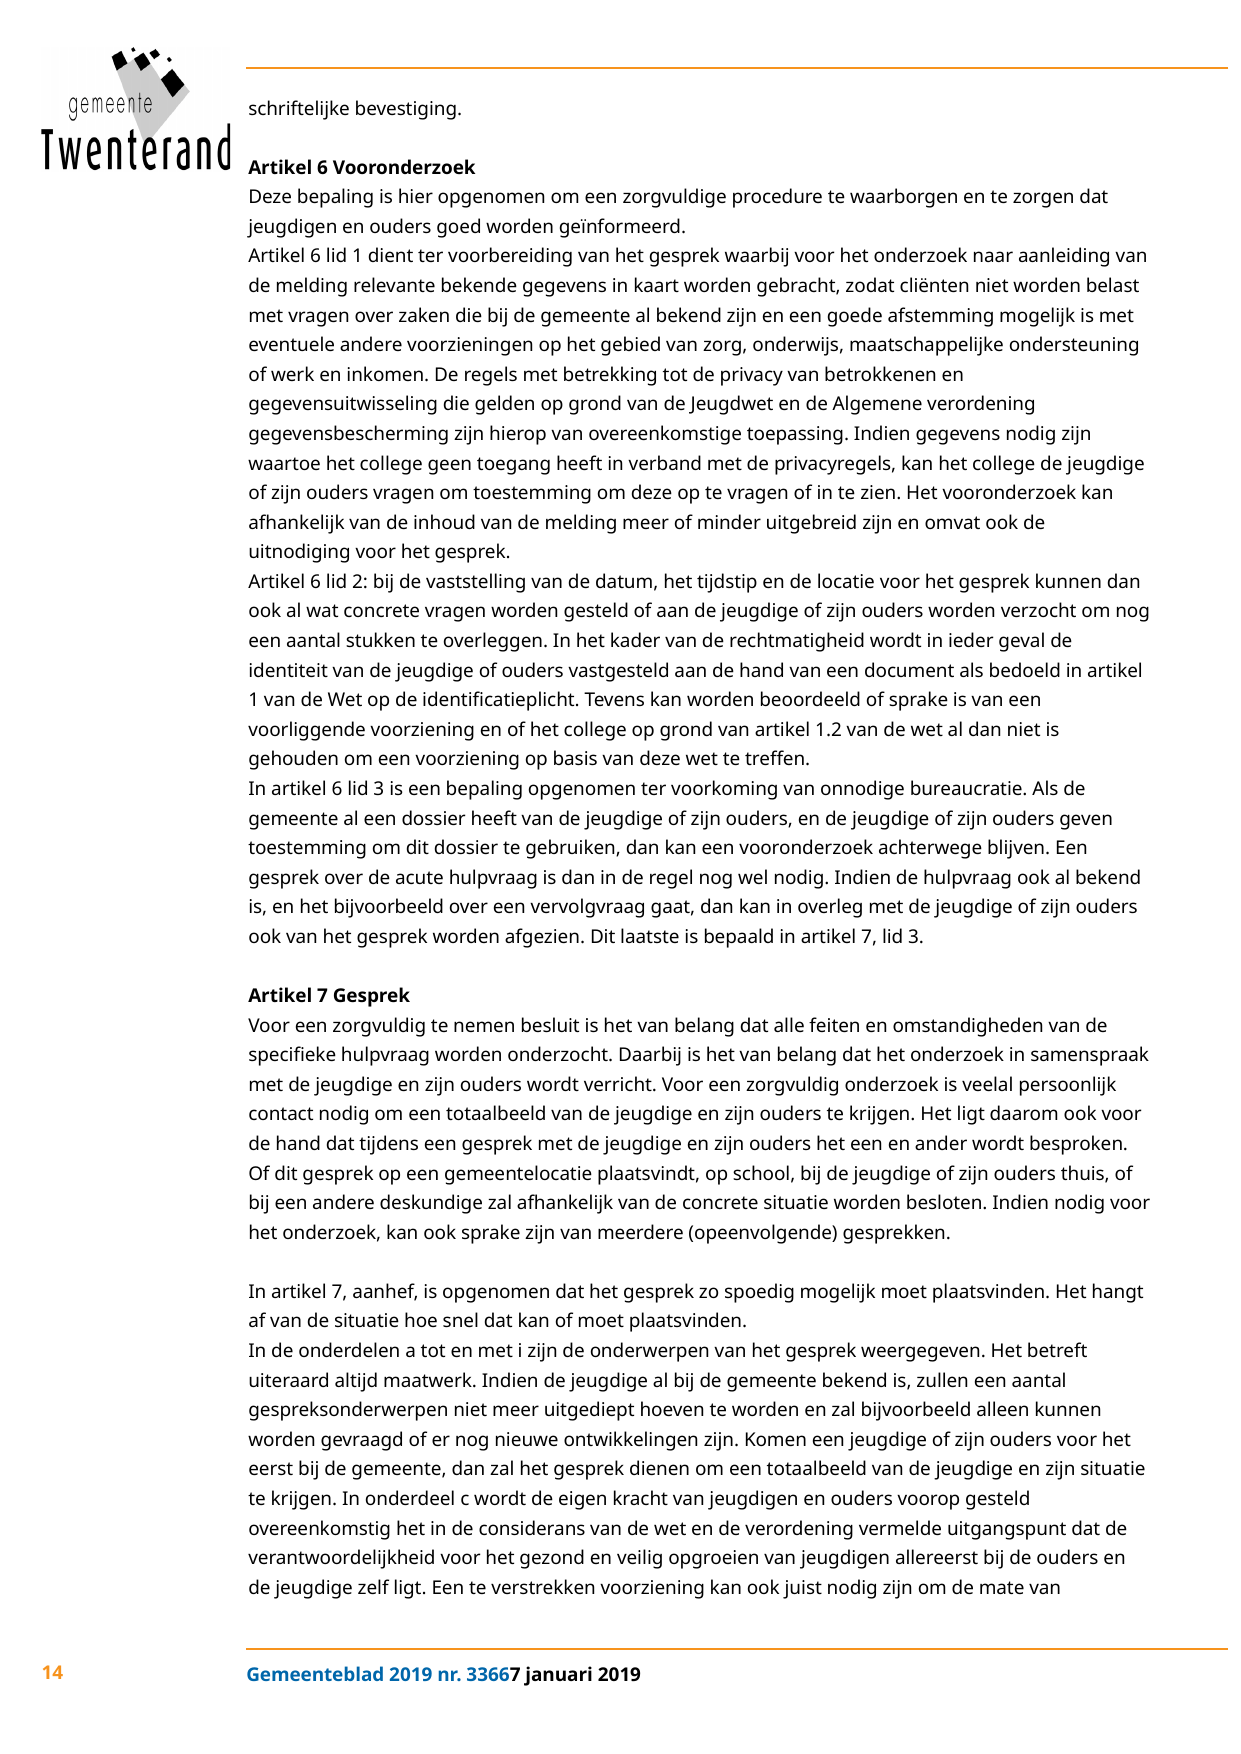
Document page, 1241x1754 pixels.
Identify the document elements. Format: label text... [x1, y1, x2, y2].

text Deze bepaling is hier opgenomen om een zorgvuldige procedure te waarborgen en te zorgen dat jeugdigen en ouders goed worden geïnformeerd. [248, 183, 1152, 239]
text schriftelijke bevestiging. [248, 95, 1152, 121]
text In artikel 7, aanhef, is opgenomen dat het gesprek zo spoedig mogelijk moet plaatsvinden. Het hangt af van de situatie hoe snel dat kan of moet plaatsvinden. [248, 1278, 1152, 1333]
text Artikel 7 Gesprek [248, 982, 1152, 1008]
text In de onderdelen a tot en met i zijn de onderwerpen van het gesprek weergegeven. Het betreft uiteraard altijd maatwerk. Indien de jeugdige al bij de gemeente bekend is, zullen een aantal gespreksonderwerpen niet meer uitgediept hoeven te worden en zal bijvoorbeeld alleen kunnen worden gevraagd of er nog nieuwe ontwikkelingen zijn. Komen een jeugdige of zijn ouders voor het eerst bij de gemeente, dan zal het gesprek dienen om een totaalbeeld van de jeugdige en zijn situatie te krijgen. In onderdeel c wordt de eigen kracht van jeugdigen en ouders voorop gesteld overeenkomstig het in de considerans van de wet en de verordening vermelde uitgangspunt dat de verantwoordelijkheid voor het gezond en veilig opgroeien van jeugdigen allereerst bij de ouders en de jeugdige zelf ligt. Een te verstrekken voorziening kan ook juist nodig zijn om de mate van [248, 1337, 1152, 1600]
text Voor een zorgvuldig te nemen besluit is het van belang dat alle feiten en omstandigheden van de specifieke hulpvraag worden onderzocht. Daarbij is het van belang dat het onderzoek in samenspraak met de jeugdige en zijn ouders wordt verricht. Voor een zorgvuldig onderzoek is veelal persoonlijk contact nodig om een totaalbeeld van de jeugdige en zijn ouders te krijgen. Het ligt daarom ook voor de hand dat tijdens een gesprek met de jeugdige en zijn ouders het een en ander wordt besproken. Of dit gesprek op een gemeentelocatie plaatsvindt, op school, bij de jeugdige of zijn ouders thuis, of bij een andere deskundige zal afhankelijk van de concrete situatie worden besloten. Indien nodig voor het onderzoek, kan ook sprake zijn van meerdere (opeenvolgende) gesprekken. [248, 1012, 1152, 1245]
text Artikel 6 lid 1 dient ter voorbereiding van het gesprek waarbij voor het onderzoek naar aanleiding van de melding relevante bekende gegevens in kaart worden gebracht, zodat cliënten niet worden belast met vragen over zaken die bij de gemeente al bekend zijn en een goede afstemming mogelijk is met eventuele andere voorzieningen op het gebied van zorg, onderwijs, maatschappelijke ondersteuning of werk en inkomen. De regels met betrekking tot de privacy van betrokkenen en gegevensuitwisseling die gelden op grond van de Jeugdwet en de Algemene verordening gegevensbescherming zijn hierop van overeenkomstige toepassing. Indien gegevens nodig zijn waartoe het college geen toegang heeft in verband met de privacyregels, kan het college de jeugdige of zijn ouders vragen om toestemming om deze op te vragen of in te zien. Het vooronderzoek kan afhankelijk van de inhoud van de melding meer of minder uitgebreid zijn en omvat ook de uitnodiging voor het gesprek. [248, 243, 1152, 564]
picture [41, 47, 231, 172]
text Artikel 6 Vooronderzoek [248, 154, 1152, 180]
text In artikel 6 lid 3 is een bepaling opgenomen ter voorkoming van onnodige bureaucratie. Als de gemeente al een dossier heeft van de jeugdige of zijn ouders, en de jeugdige of zijn ouders geven toestemming om dit dossier te gebruiken, dan kan een vooronderzoek achterwege blijven. Een gesprek over de acute hulpvraag is dan in de regel nog wel nodig. Indien de hulpvraag ook al bekend is, en het bijvoorbeeld over een vervolgvraag gaat, dan kan in overleg met de jeugdige of zijn ouders ook van het gesprek worden afgezien. Dit laatste is bepaald in artikel 7, lid 3. [248, 775, 1152, 949]
text Artikel 6 lid 2: bij de vaststelling van de datum, het tijdstip en de locatie voor het gesprek kunnen dan ook al wat concrete vragen worden gesteld of aan de jeugdige of zijn ouders worden verzocht om nog een aantal stukken te overleggen. In het kader van de rechtmatigheid wordt in ieder geval de identiteit van de jeugdige of ouders vastgesteld aan de hand van een document als bedoeld in artikel 1 van de Wet op de identificatieplicht. Tevens kan worden beoordeeld of sprake is van een voorliggende voorziening en of het college op grond van artikel 1.2 van de wet al dan niet is gehouden om een voorziening op basis van deze wet te treffen. [248, 568, 1152, 771]
